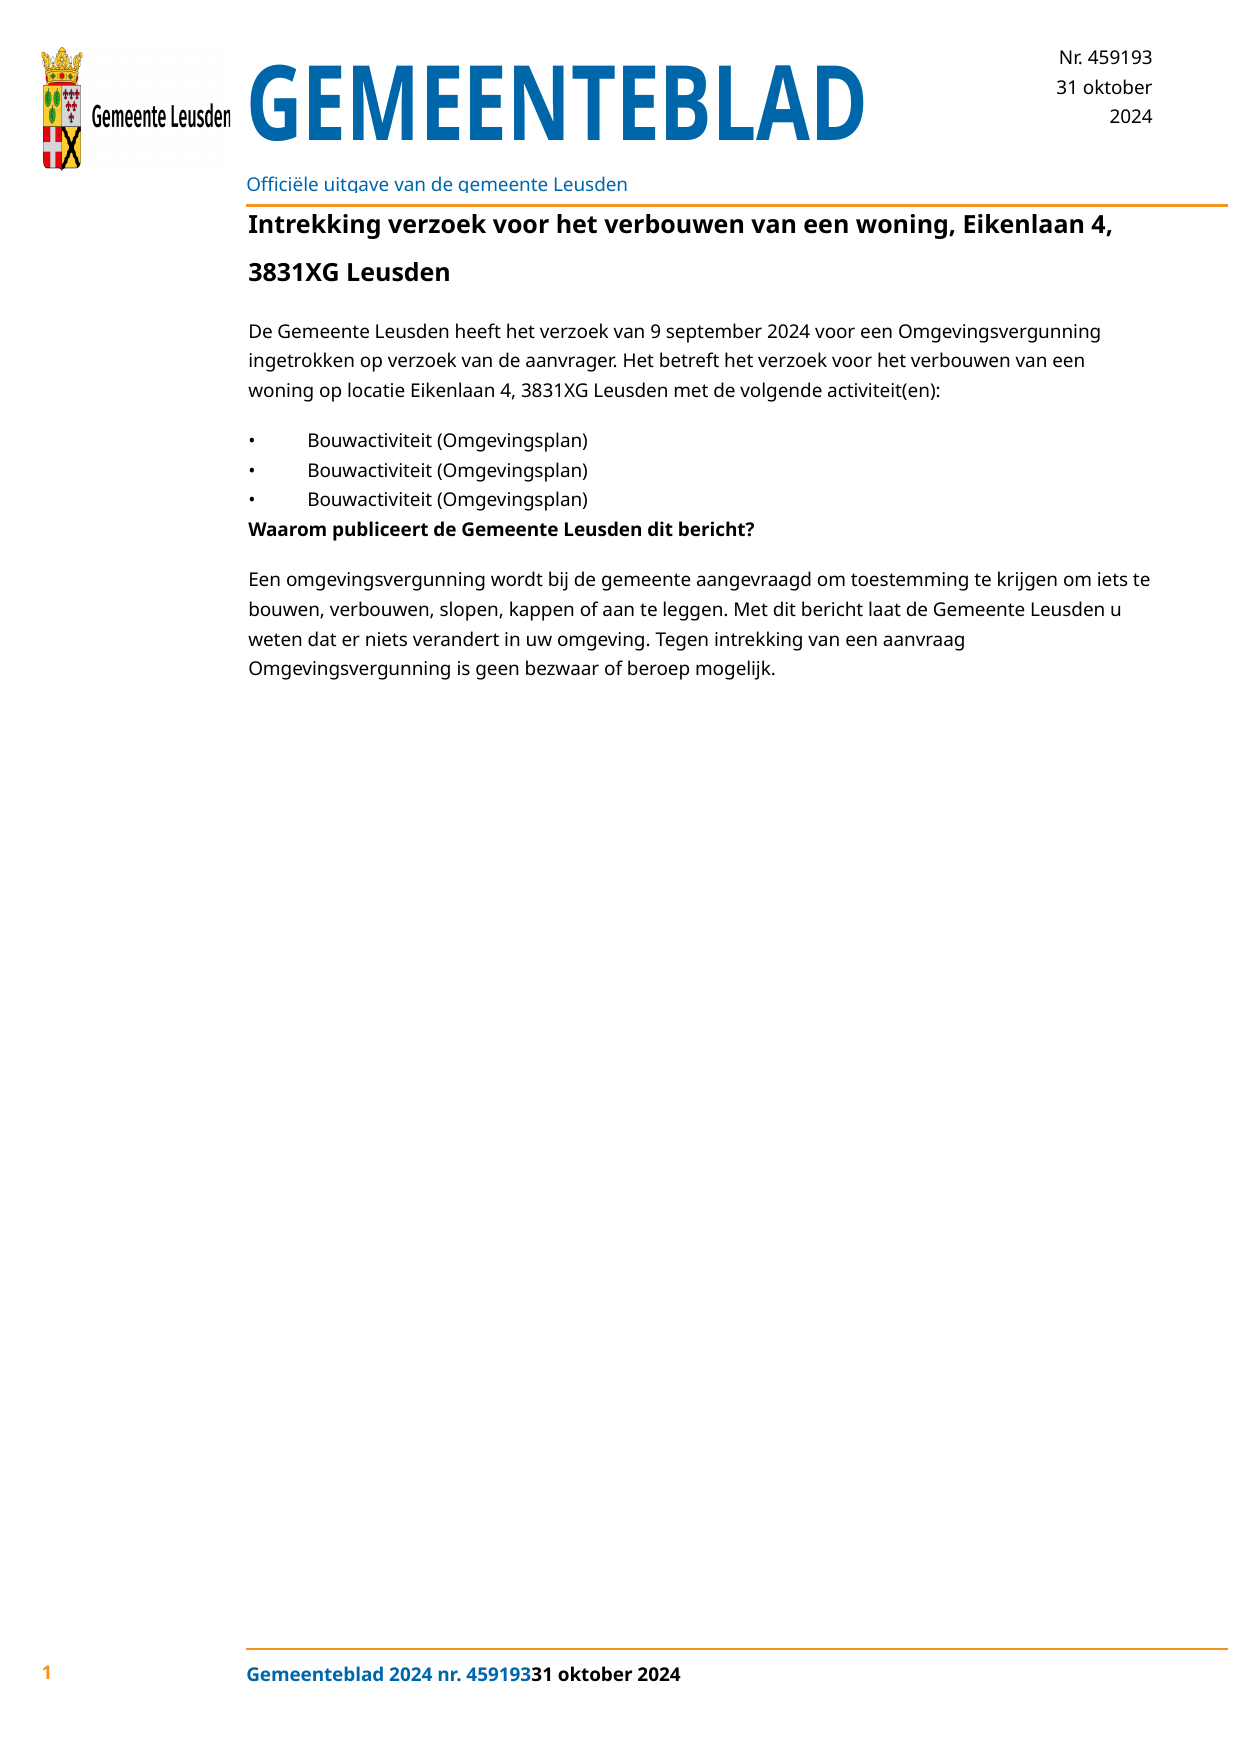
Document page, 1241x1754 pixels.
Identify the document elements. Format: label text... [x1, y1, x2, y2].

list Bouwactiviteit (Omgevingsplan) [248, 487, 1152, 512]
text Een omgevingsvergunning wordt bij de gemeente aangevraagd om toestemming te krijgen om iets te bouwen, verbouwen, slopen, kappen of aan te leggen. Met dit bericht laat de Gemeente Leusden u weten dat er niets verandert in uw omgeving. Tegen intrekking van een aanvraag Omgevingsvergunning is geen bezwaar of beroep mogelijk. [248, 567, 1152, 681]
text Waarom publiceert de Gemeente Leusden dit bericht? [248, 516, 1152, 542]
list Bouwactiviteit (Omgevingsplan) [248, 427, 1152, 453]
list Bouwactiviteit (Omgevingsplan) [248, 457, 1152, 483]
picture [41, 47, 231, 172]
text De Gemeente Leusden heeft het verzoek van 9 september 2024 voor een Omgevingsvergunning ingetrokken op verzoek van de aanvrager. Het betreft het verzoek voor het verbouwen van een woning op locatie Eikenlaan 4, 3831XG Leusden met de volgende activiteit(en): [248, 318, 1152, 403]
text Intrekking verzoek voor het verbouwen van een woning, Eikenlaan 4, 3831XG Leusden [248, 207, 1152, 288]
